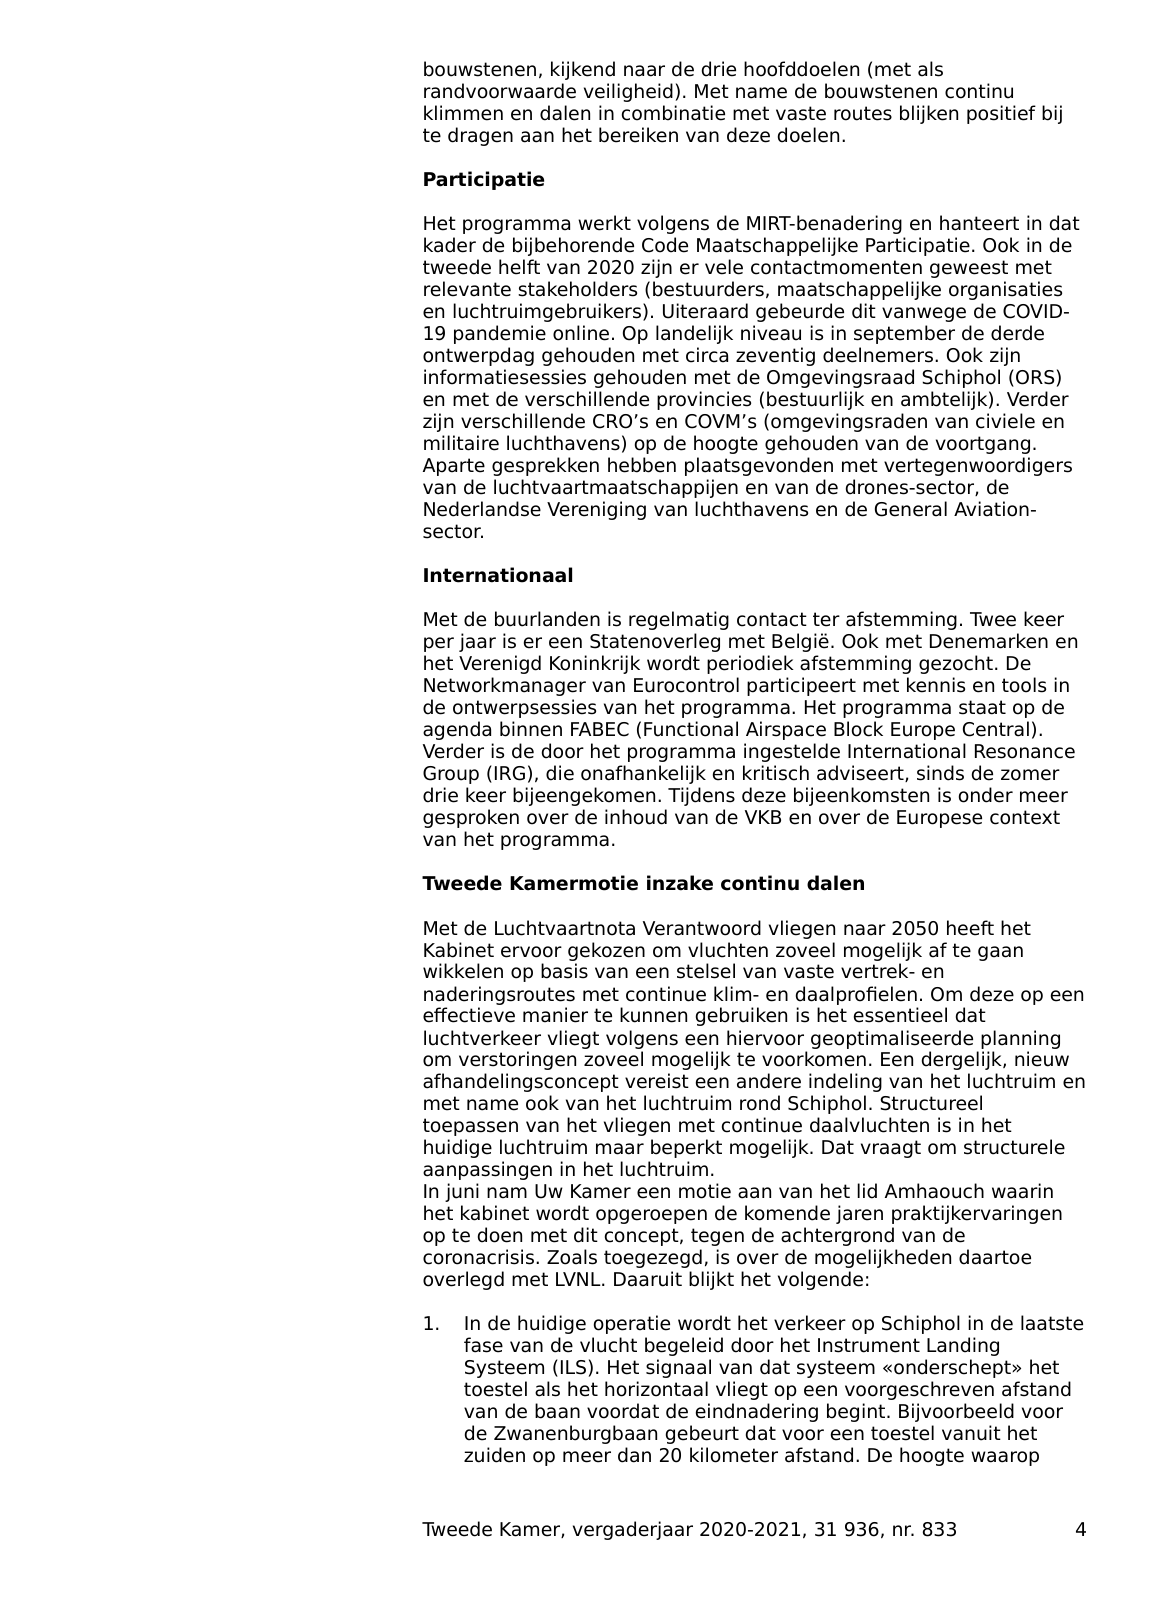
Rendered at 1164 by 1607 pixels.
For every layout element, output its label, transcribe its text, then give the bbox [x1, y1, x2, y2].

text Met de Luchtvaartnota Verantwoord vliegen naar 2050 heeft het Kabinet ervoor gekozen om vluchten zoveel mogelijk af te gaan wikkelen op basis van een stelsel van vaste vertrek- en naderingsroutes met continue klim- en daalprofielen. Om deze op een effectieve manier te kunnen gebruiken is het essentieel dat luchtverkeer vliegt volgens een hiervoor geoptimaliseerde planning om verstoringen zoveel mogelijk te voorkomen. Een dergelijk, nieuw afhandelingsconcept vereist een andere indeling van het luchtruim en met name ook van het luchtruim rond Schiphol. Structureel toepassen van het vliegen met continue daalvluchten is in het huidige luchtruim maar beperkt mogelijk. Dat vraagt om structurele aanpassingen in het luchtruim. [422, 917, 1087, 1181]
text 1. In de huidige operatie wordt het verkeer op Schiphol in de laatste fase van de vlucht begeleid door het Instrument Landing Systeem (ILS). Het signaal van dat systeem «onderschept» het toestel als het horizontaal vliegt op een voorgeschreven afstand van de baan voordat de eindnadering begint. Bijvoorbeeld voor de Zwanenburgbaan gebeurt dat voor een toestel vanuit het zuiden op meer dan 20 kilometer afstand. De hoogte waarop [422, 1313, 1087, 1467]
text Het programma werkt volgens de MIRT-benadering en hanteert in dat kader de bijbehorende Code Maatschappelijke Participatie. Ook in de tweede helft van 2020 zijn er vele contactmomenten geweest met relevante stakeholders (bestuurders, maatschappelijke organisaties en luchtruimgebruikers). Uiteraard gebeurde dit vanwege de COVID-19 pandemie online. Op landelijk niveau is in september de derde ontwerpdag gehouden met circa zeventig deelnemers. Ook zijn informatiesessies gehouden met de Omgevingsraad Schiphol (ORS) en met de verschillende provincies (bestuurlijk en ambtelijk). Verder zijn verschillende CRO’s en COVM’s (omgevingsraden van civiele en militaire luchthavens) op de hoogte gehouden van de voortgang. Aparte gesprekken hebben plaatsgevonden met vertegenwoordigers van de luchtvaartmaatschappijen en van de drones-sector, de Nederlandse Vereniging van luchthavens en de General Aviation-sector. [422, 213, 1087, 543]
subtitle Internationaal [422, 565, 1087, 587]
subtitle Tweede Kamermotie inzake continu dalen [422, 873, 1087, 895]
text Met de buurlanden is regelmatig contact ter afstemming. Twee keer per jaar is er een Statenoverleg met België. Ook met Denemarken en het Verenigd Koninkrijk wordt periodiek afstemming gezocht. De Networkmanager van Eurocontrol participeert met kennis en tools in de ontwerpsessies van het programma. Het programma staat op de agenda binnen FABEC (Functional Airspace Block Europe Central). Verder is de door het programma ingestelde International Resonance Group (IRG), die onafhankelijk en kritisch adviseert, sinds de zomer drie keer bijeengekomen. Tijdens deze bijeenkomsten is onder meer gesproken over de inhoud van de VKB en over de Europese context van het programma. [422, 609, 1087, 851]
subtitle Participatie [422, 169, 1087, 191]
text bouwstenen, kijkend naar de drie hoofddoelen (met als randvoorwaarde veiligheid). Met name de bouwstenen continu klimmen en dalen in combinatie met vaste routes blijken positief bij te dragen aan het bereiken van deze doelen. [422, 59, 1087, 147]
text In juni nam Uw Kamer een motie aan van het lid Amhaouch waarin het kabinet wordt opgeroepen de komende jaren praktijkervaringen op te doen met dit concept, tegen de achtergrond van de coronacrisis. Zoals toegezegd, is over de mogelijkheden daartoe overlegd met LVNL. Daaruit blijkt het volgende: [422, 1181, 1087, 1291]
